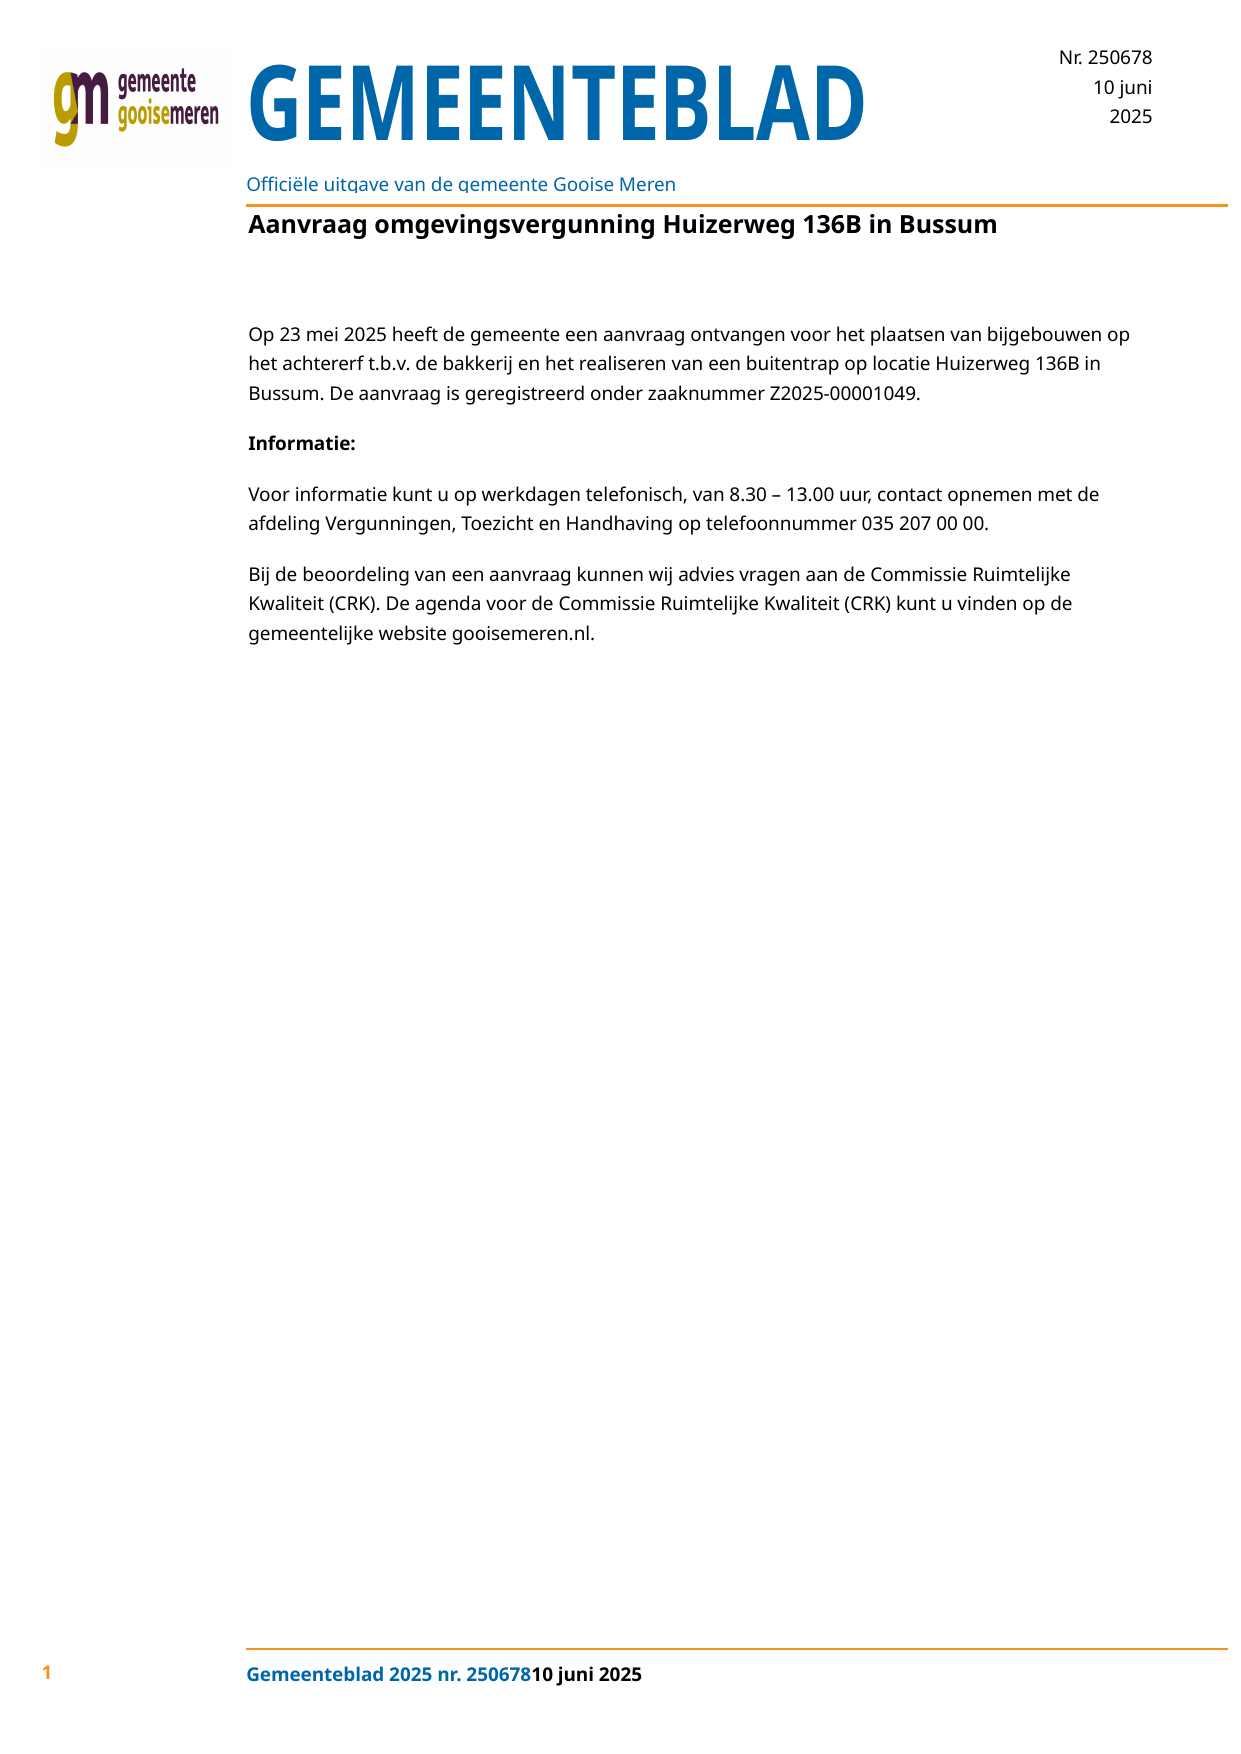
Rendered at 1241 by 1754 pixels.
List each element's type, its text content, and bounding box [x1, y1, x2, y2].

picture [41, 47, 231, 172]
text Aanvraag omgevingsvergunning Huizerweg 136B in Bussum [248, 207, 1152, 241]
text Voor informatie kunt u op werkdagen telefonisch, van 8.30 – 13.00 uur, contact opnemen met de afdeling Vergunningen, Toezicht en Handhaving op telefoonnummer 035 207 00 00. [248, 481, 1152, 536]
text Bij de beoordeling van een aanvraag kunnen wij advies vragen aan de Commissie Ruimtelijke Kwaliteit (CRK). De agenda voor de Commissie Ruimtelijke Kwaliteit (CRK) kunt u vinden op de gemeentelijke website gooisemeren.nl. [248, 561, 1152, 646]
text Op 23 mei 2025 heeft de gemeente een aanvraag ontvangen voor het plaatsen van bijgebouwen op het achtererf t.b.v. de bakkerij en het realiseren van een buitentrap op locatie Huizerweg 136B in Bussum. De aanvraag is geregistreerd onder zaaknummer Z2025-00001049. [248, 321, 1152, 406]
text Informatie: [248, 430, 1152, 456]
